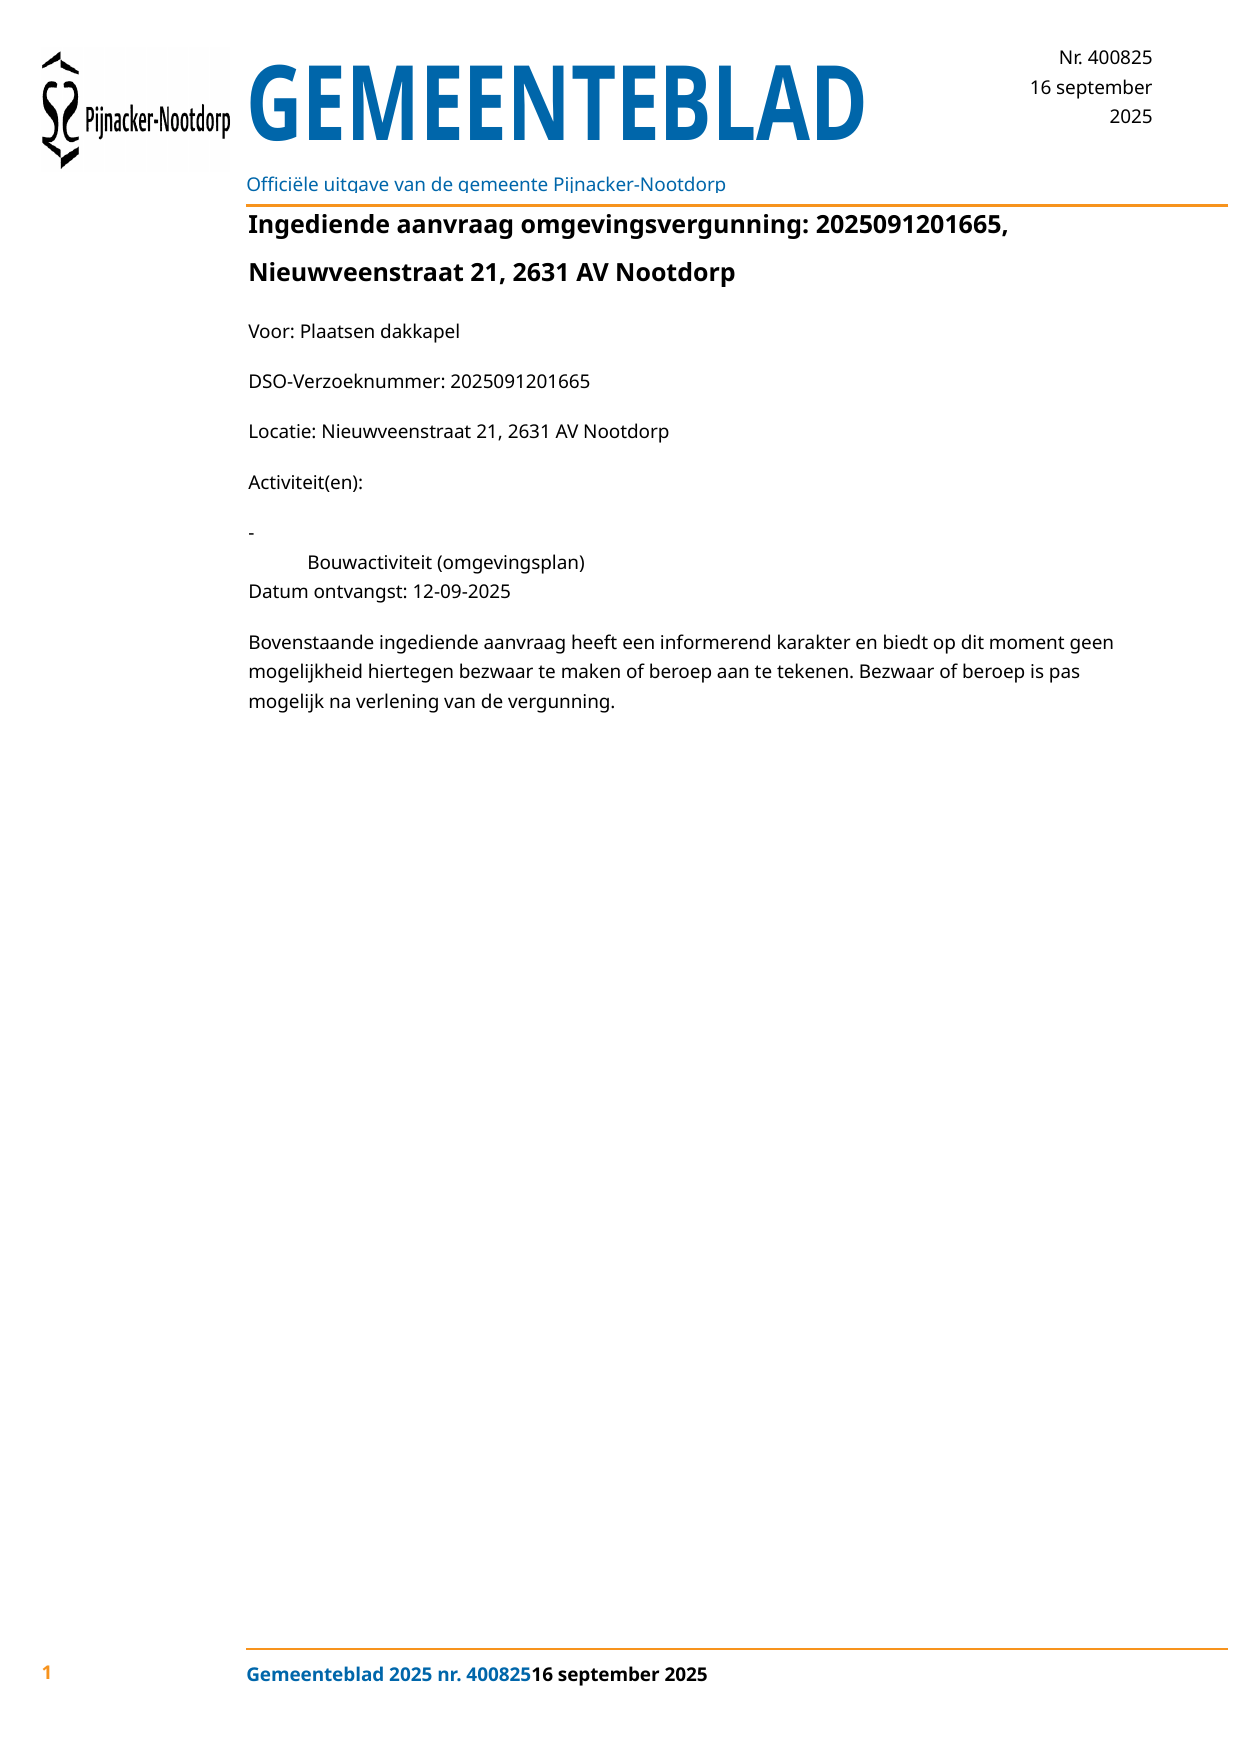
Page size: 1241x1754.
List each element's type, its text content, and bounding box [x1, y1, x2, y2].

text Ingediende aanvraag omgevingsvergunning: 2025091201665, Nieuwveenstraat 21, 2631 AV Nootdorp [248, 207, 1152, 288]
text Voor: Plaatsen dakkapel [248, 318, 1152, 344]
picture [41, 47, 231, 172]
list Bouwactiviteit (omgevingsplan) [248, 549, 1152, 575]
text Activiteit(en): [248, 469, 1152, 495]
text Datum ontvangst: 12-09-2025 [248, 579, 1152, 604]
text Bovenstaande ingediende aanvraag heeft een informerend karakter en biedt op dit moment geen mogelijkheid hiertegen bezwaar te maken of beroep aan te tekenen. Bezwaar of beroep is pas mogelijk na verlening van de vergunning. [248, 629, 1152, 714]
text DSO-Verzoeknummer: 2025091201665 [248, 368, 1152, 394]
text Locatie: Nieuwveenstraat 21, 2631 AV Nootdorp [248, 419, 1152, 444]
